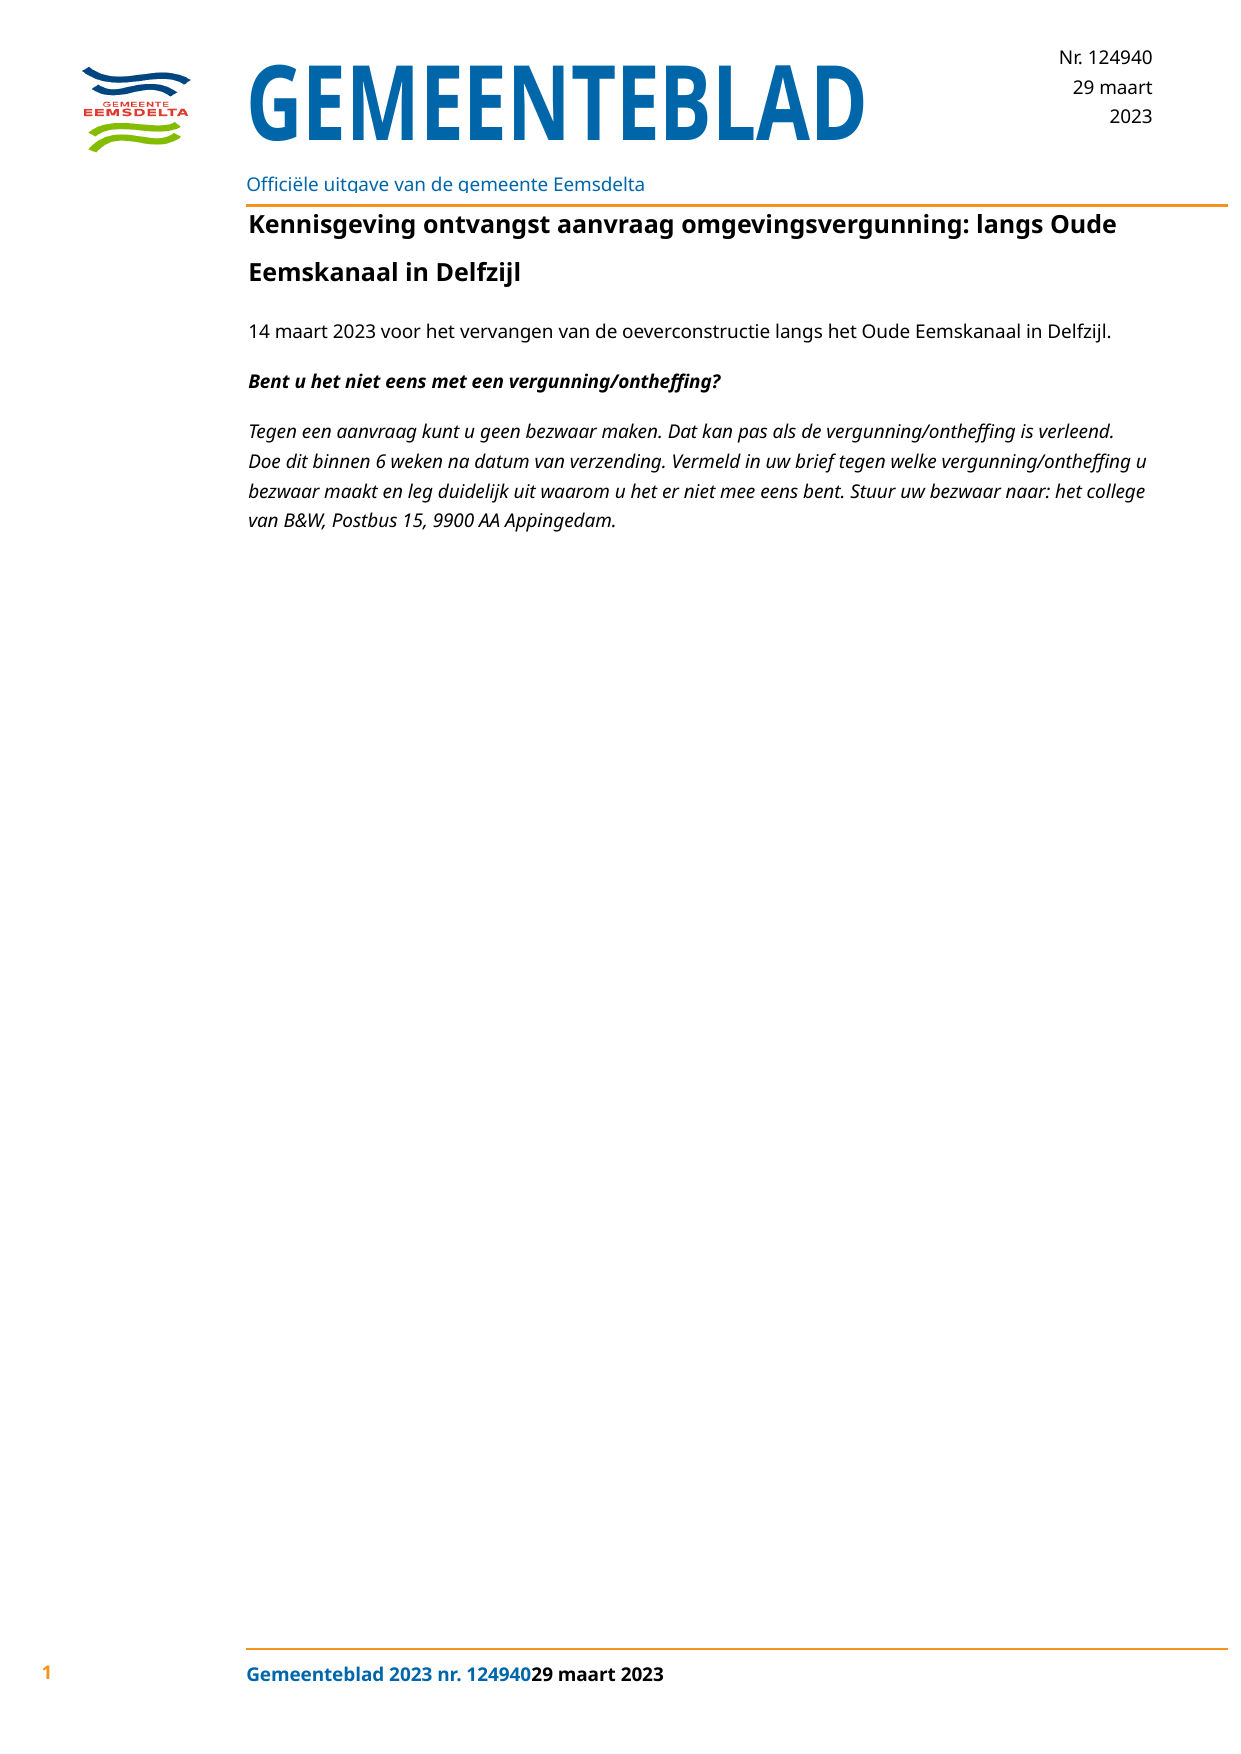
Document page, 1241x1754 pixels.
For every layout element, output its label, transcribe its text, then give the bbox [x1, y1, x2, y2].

picture [41, 47, 231, 172]
text Kennisgeving ontvangst aanvraag omgevingsvergunning: langs Oude Eemskanaal in Delfzijl [248, 207, 1152, 288]
text Bent u het niet eens met een vergunning/ontheffing? [248, 368, 1152, 394]
text 14 maart 2023 voor het vervangen van de oeverconstructie langs het Oude Eemskanaal in Delfzijl. [248, 318, 1152, 344]
text Tegen een aanvraag kunt u geen bezwaar maken. Dat kan pas als de vergunning/ontheffing is verleend. Doe dit binnen 6 weken na datum van verzending. Vermeld in uw brief tegen welke vergunning/ontheffing u bezwaar maakt en leg duidelijk uit waarom u het er niet mee eens bent. Stuur uw bezwaar naar: het college van B&W, Postbus 15, 9900 AA Appingedam. [248, 419, 1152, 533]
